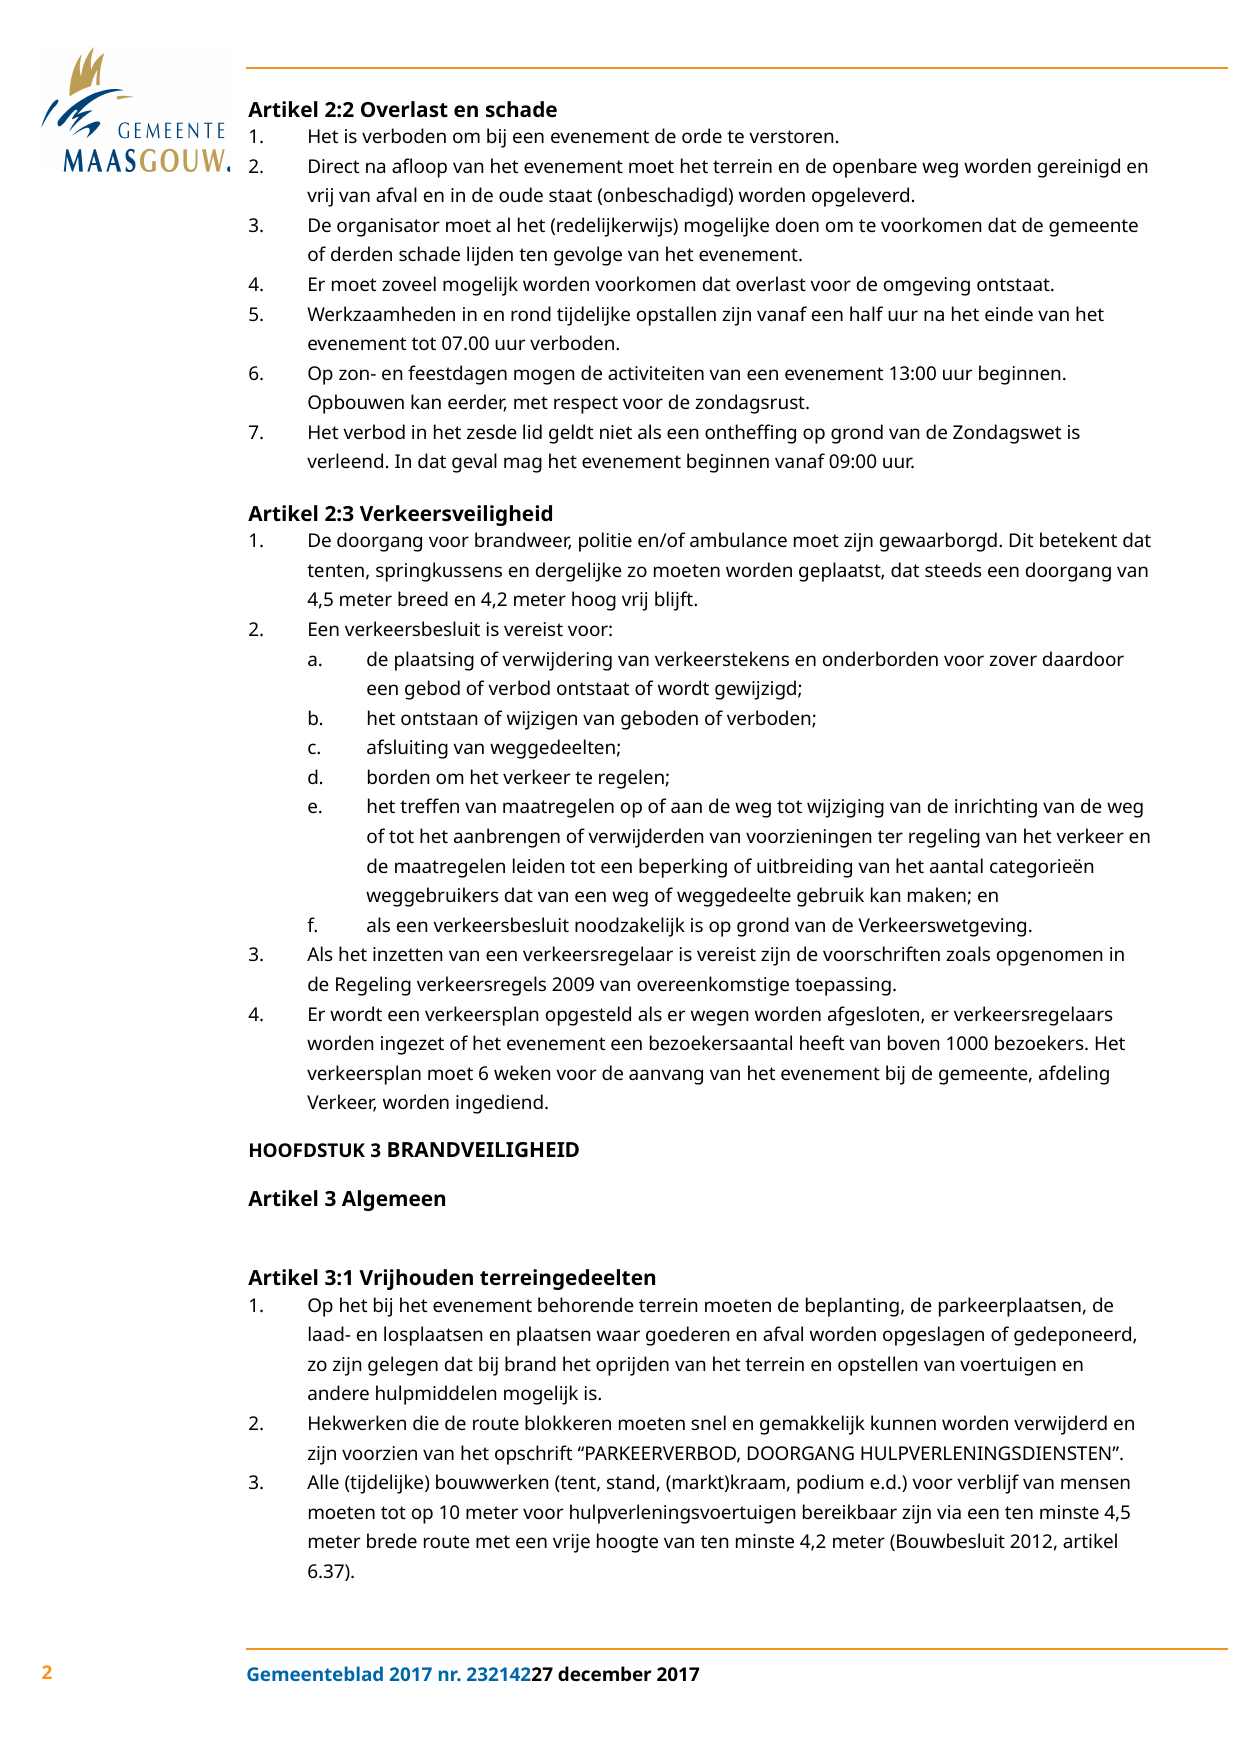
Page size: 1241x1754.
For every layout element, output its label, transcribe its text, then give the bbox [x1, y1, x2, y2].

list Het verbod in het zesde lid geldt niet als een ontheffing op grond van de Zondagswet is verleend. In dat geval mag het evenement beginnen vanaf 09:00 uur. [248, 419, 1152, 474]
list Direct na afloop van het evenement moet het terrein en de openbare weg worden gereinigd en vrij van afval en in de oude staat (onbeschadigd) worden opgeleverd. [248, 153, 1152, 208]
picture [41, 47, 231, 172]
list Er moet zoveel mogelijk worden voorkomen dat overlast voor de omgeving ontstaat. [248, 271, 1152, 297]
list De doorgang voor brandweer, politie en/of ambulance moet zijn gewaarborgd. Dit betekent dat tenten, springkussens en dergelijke zo moeten worden geplaatst, dat steeds een doorgang van 4,5 meter breed en 4,2 meter hoog vrij blijft. [248, 527, 1152, 612]
text HOOFDSTUK 3 BRANDVEILIGHEID [248, 1135, 1152, 1164]
text Artikel 2:2 Overlast en schade [248, 95, 1152, 123]
list borden om het verkeer te regelen; [307, 764, 1152, 790]
text Artikel 2:3 Verkeersveiligheid [248, 499, 1152, 527]
text Artikel 3:1 Vrijhouden terreingedeelten [248, 1263, 1152, 1292]
list het treffen van maatregelen op of aan de weg tot wijziging van de inrichting van de weg of tot het aanbrengen of verwijderden van voorzieningen ter regeling van het verkeer en de maatregelen leiden tot een beperking of uitbreiding van het aantal categorieën weggebruikers dat van een weg of weggedeelte gebruik kan maken; en [307, 794, 1152, 908]
list Alle (tijdelijke) bouwwerken (tent, stand, (markt)kraam, podium e.d.) voor verblijf van mensen moeten tot op 10 meter voor hulpverleningsvoertuigen bereikbaar zijn via een ten minste 4,5 meter brede route met een vrije hoogte van ten minste 4,2 meter (Bouwbesluit 2012, artikel 6.37). [248, 1469, 1152, 1584]
list Het is verboden om bij een evenement de orde te verstoren. [248, 123, 1152, 149]
list de plaatsing of verwijdering van verkeerstekens en onderborden voor zover daardoor een gebod of verbod ontstaat of wordt gewijzigd; [307, 646, 1152, 701]
list afsluiting van weggedeelten; [307, 734, 1152, 760]
text Artikel 3 Algemeen [248, 1184, 1152, 1213]
list Op het bij het evenement behorende terrein moeten de beplanting, de parkeerplaatsen, de laad- en losplaatsen en plaatsen waar goederen en afval worden opgeslagen of gedeponeerd, zo zijn gelegen dat bij brand het oprijden van het terrein en opstellen van voertuigen en andere hulpmiddelen mogelijk is. [248, 1292, 1152, 1406]
list het ontstaan of wijzigen van geboden of verboden; [307, 705, 1152, 731]
list De organisator moet al het (redelijkerwijs) mogelijke doen om te voorkomen dat de gemeente of derden schade lijden ten gevolge van het evenement. [248, 212, 1152, 267]
list Hekwerken die de route blokkeren moeten snel en gemakkelijk kunnen worden verwijderd en zijn voorzien van het opschrift “PARKEERVERBOD, DOORGANG HULPVERLENINGSDIENSTEN”. [248, 1410, 1152, 1465]
list Werkzaamheden in en rond tijdelijke opstallen zijn vanaf een half uur na het einde van het evenement tot 07.00 uur verboden. [248, 301, 1152, 356]
list Er wordt een verkeersplan opgesteld als er wegen worden afgesloten, er verkeersregelaars worden ingezet of het evenement een bezoekersaantal heeft van boven 1000 bezoekers. Het verkeersplan moet 6 weken voor de aanvang van het evenement bij de gemeente, afdeling Verkeer, worden ingediend. [248, 1001, 1152, 1115]
list als een verkeersbesluit noodzakelijk is op grond van de Verkeerswetgeving. [307, 912, 1152, 938]
list Een verkeersbesluit is vereist voor: [248, 616, 1152, 642]
list Als het inzetten van een verkeersregelaar is vereist zijn de voorschriften zoals opgenomen in de Regeling verkeersregels 2009 van overeenkomstige toepassing. [248, 942, 1152, 997]
list Op zon- en feestdagen mogen de activiteiten van een evenement 13:00 uur beginnen. Opbouwen kan eerder, met respect voor de zondagsrust. [248, 360, 1152, 415]
